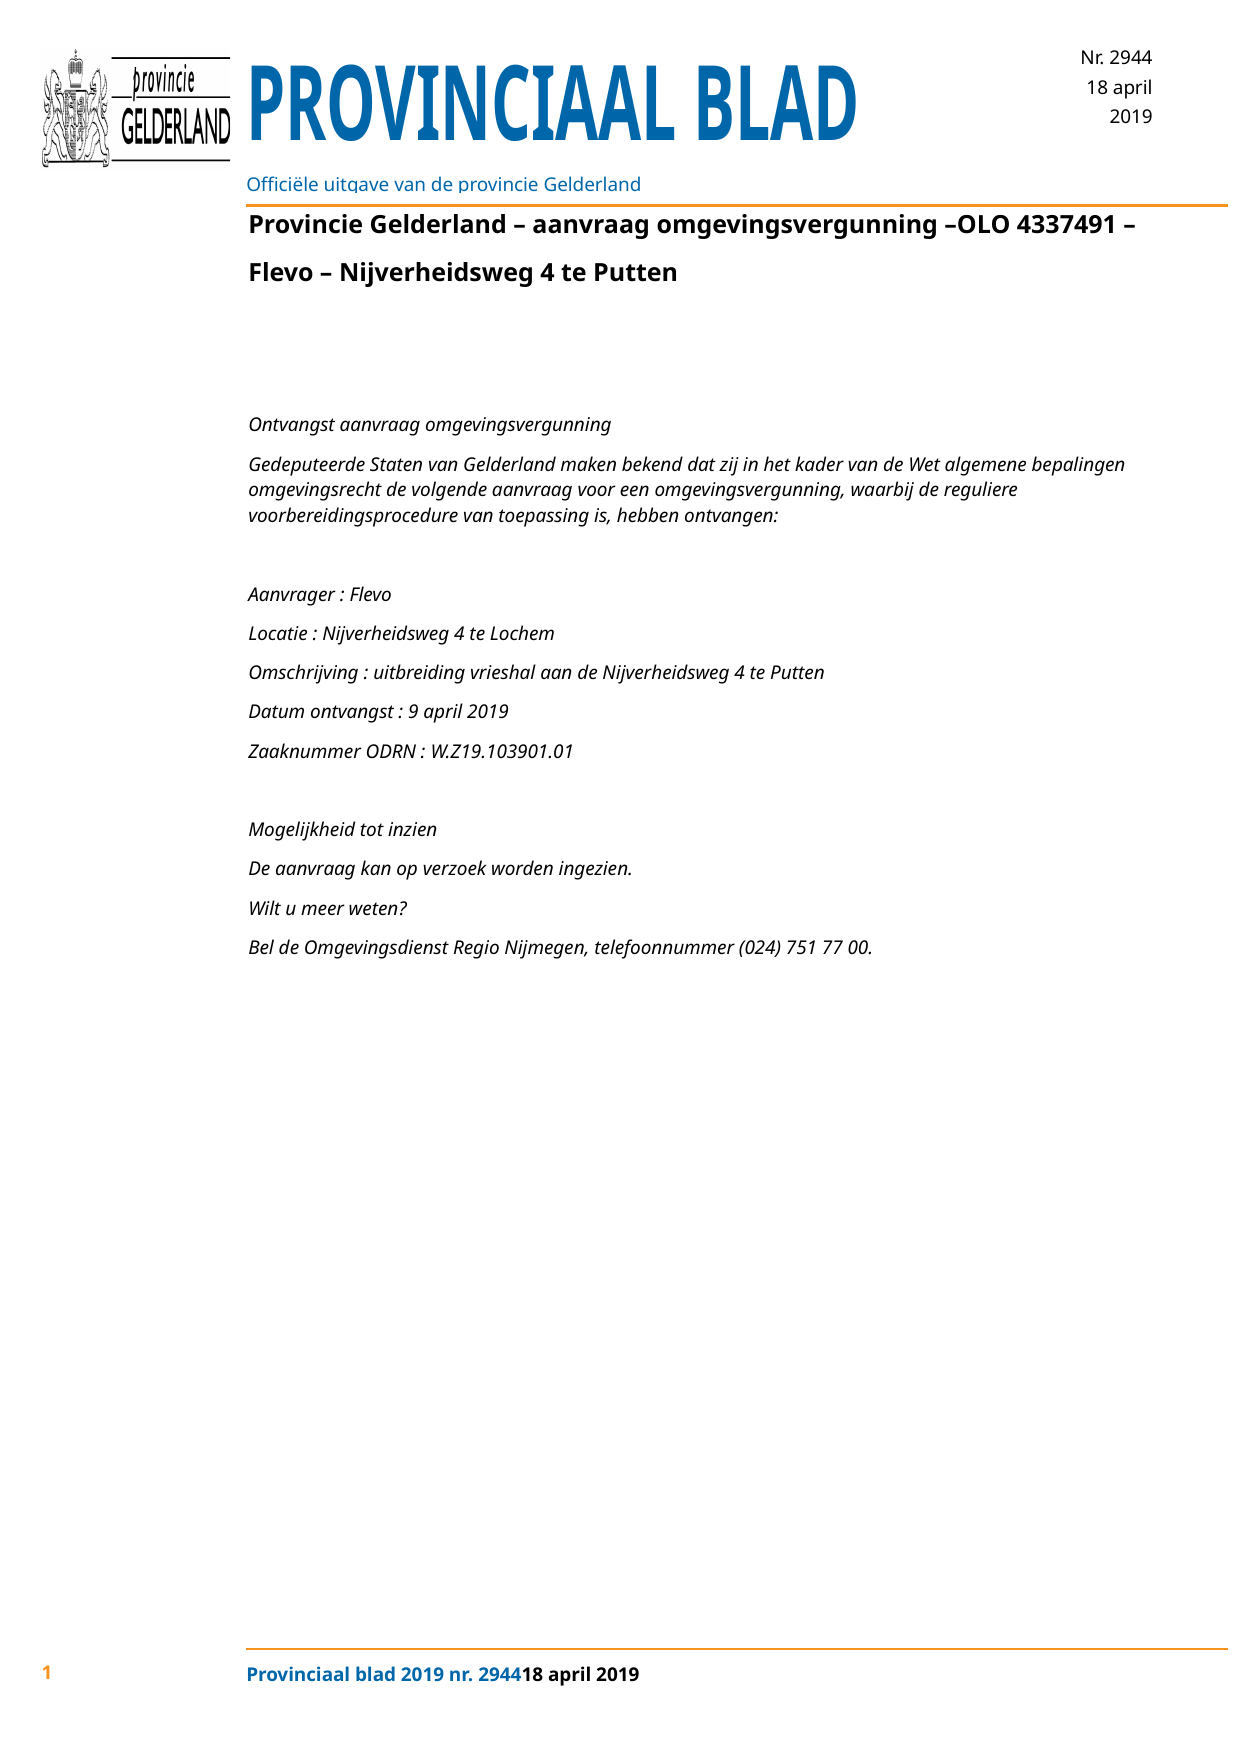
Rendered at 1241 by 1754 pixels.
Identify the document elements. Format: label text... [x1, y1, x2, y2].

text Omschrijving : uitbreiding vrieshal aan de Nijverheidsweg 4 te Putten [248, 659, 1152, 685]
text Datum ontvangst : 9 april 2019 [248, 698, 1152, 724]
picture [41, 47, 231, 172]
text De aanvraag kan op verzoek worden ingezien. [248, 856, 1152, 881]
text Locatie : Nijverheidsweg 4 te Lochem [248, 620, 1152, 646]
text Mogelijkheid tot inzien [248, 816, 1152, 842]
text Bel de Omgevingsdienst Regio Nijmegen, telefoonnummer (024) 751 77 00. [248, 934, 1152, 960]
text Zaaknummer ODRN : W.Z19.103901.01 [248, 738, 1152, 763]
text Provincie Gelderland – aanvraag omgevingsvergunning –OLO 4337491 – Flevo – Nijverheidsweg 4 te Putten [248, 207, 1152, 288]
text Ontvangst aanvraag omgevingsvergunning [248, 411, 1152, 437]
text Gedeputeerde Staten van Gelderland maken bekend dat zij in het kader van de Wet algemene bepalingen omgevingsrecht de volgende aanvraag voor een omgevingsvergunning, waarbij de reguliere voorbereidingsprocedure van toepassing is, hebben ontvangen: [248, 451, 1152, 528]
text Wilt u meer weten? [248, 895, 1152, 921]
text Aanvrager : Flevo [248, 581, 1152, 606]
